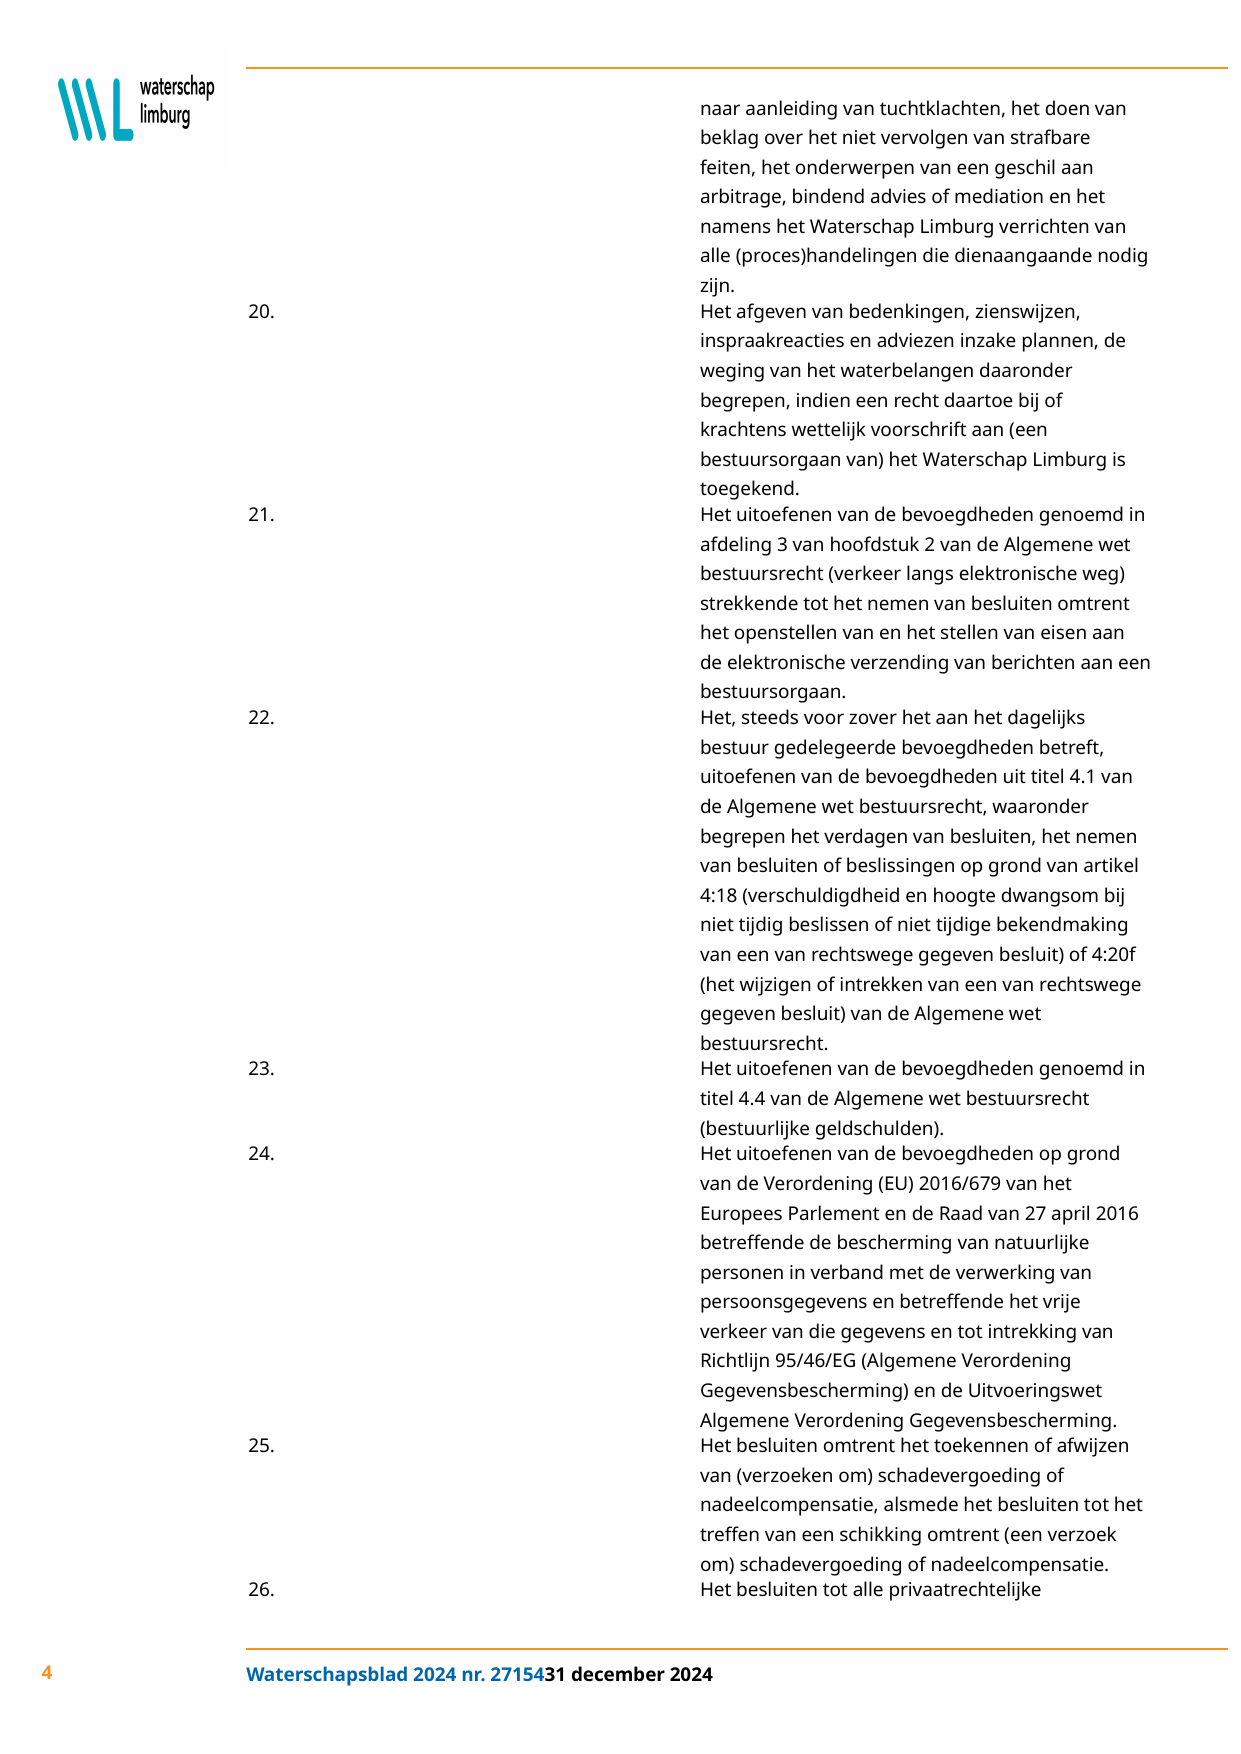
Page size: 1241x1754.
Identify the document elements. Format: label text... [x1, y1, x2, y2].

table_cell naar aanleiding van tuchtklachten, het doen van beklag over het niet vervolgen van strafbare feiten, het onderwerpen van een geschil aan arbitrage, bindend advies of mediation en het namens het Waterschap Limburg verrichten van alle (proces)handelingen die dienaangaande nodig zijn. [700, 95, 1152, 298]
table_cell 23. [248, 1056, 700, 1141]
table_cell 20. [248, 298, 700, 501]
table_cell [248, 95, 700, 298]
picture [41, 47, 231, 172]
table_cell 21. [248, 501, 700, 704]
table_cell Het uitoefenen van de bevoegdheden op grond van de Verordening (EU) 2016/679 van het Europees Parlement en de Raad van 27 april 2016 betreffende de bescherming van natuurlijke personen in verband met de verwerking van persoonsgegevens en betreffende het vrije verkeer van die gegevens en tot intrekking van Richtlijn 95/46/EG (Algemene Verordening Gegevensbescherming) en de Uitvoeringswet Algemene Verordening Gegevensbescherming. [700, 1141, 1152, 1432]
table_cell 22. [248, 705, 700, 1056]
table_cell Het uitoefenen van de bevoegdheden genoemd in titel 4.4 van de Algemene wet bestuursrecht (bestuurlijke geldschulden). [700, 1056, 1152, 1141]
table_cell 26. [248, 1577, 700, 1602]
table_cell 25. [248, 1433, 700, 1577]
table_cell 24. [248, 1141, 700, 1432]
table_cell Het besluiten omtrent het toekennen of afwijzen van (verzoeken om) schadevergoeding of nadeelcompensatie, alsmede het besluiten tot het treffen van een schikking omtrent (een verzoek om) schadevergoeding of nadeelcompensatie. [700, 1433, 1152, 1577]
table_cell Het besluiten tot alle privaatrechtelijke [700, 1577, 1152, 1602]
table_cell Het uitoefenen van de bevoegdheden genoemd in afdeling 3 van hoofdstuk 2 van de Algemene wet bestuursrecht (verkeer langs elektronische weg) strekkende tot het nemen van besluiten omtrent het openstellen van en het stellen van eisen aan de elektronische verzending van berichten aan een bestuursorgaan. [700, 501, 1152, 704]
table_cell Het afgeven van bedenkingen, zienswijzen, inspraakreacties en adviezen inzake plannen, de weging van het waterbelangen daaronder begrepen, indien een recht daartoe bij of krachtens wettelijk voorschrift aan (een bestuursorgaan van) het Waterschap Limburg is toegekend. [700, 298, 1152, 501]
table_cell Het, steeds voor zover het aan het dagelijks bestuur gedelegeerde bevoegdheden betreft, uitoefenen van de bevoegdheden uit titel 4.1 van de Algemene wet bestuursrecht, waaronder begrepen het verdagen van besluiten, het nemen van besluiten of beslissingen op grond van artikel 4:18 (verschuldigdheid en hoogte dwangsom bij niet tijdig beslissen of niet tijdige bekendmaking van een van rechtswege gegeven besluit) of 4:20f (het wijzigen of intrekken van een van rechtswege gegeven besluit) van de Algemene wet bestuursrecht. [700, 705, 1152, 1056]
